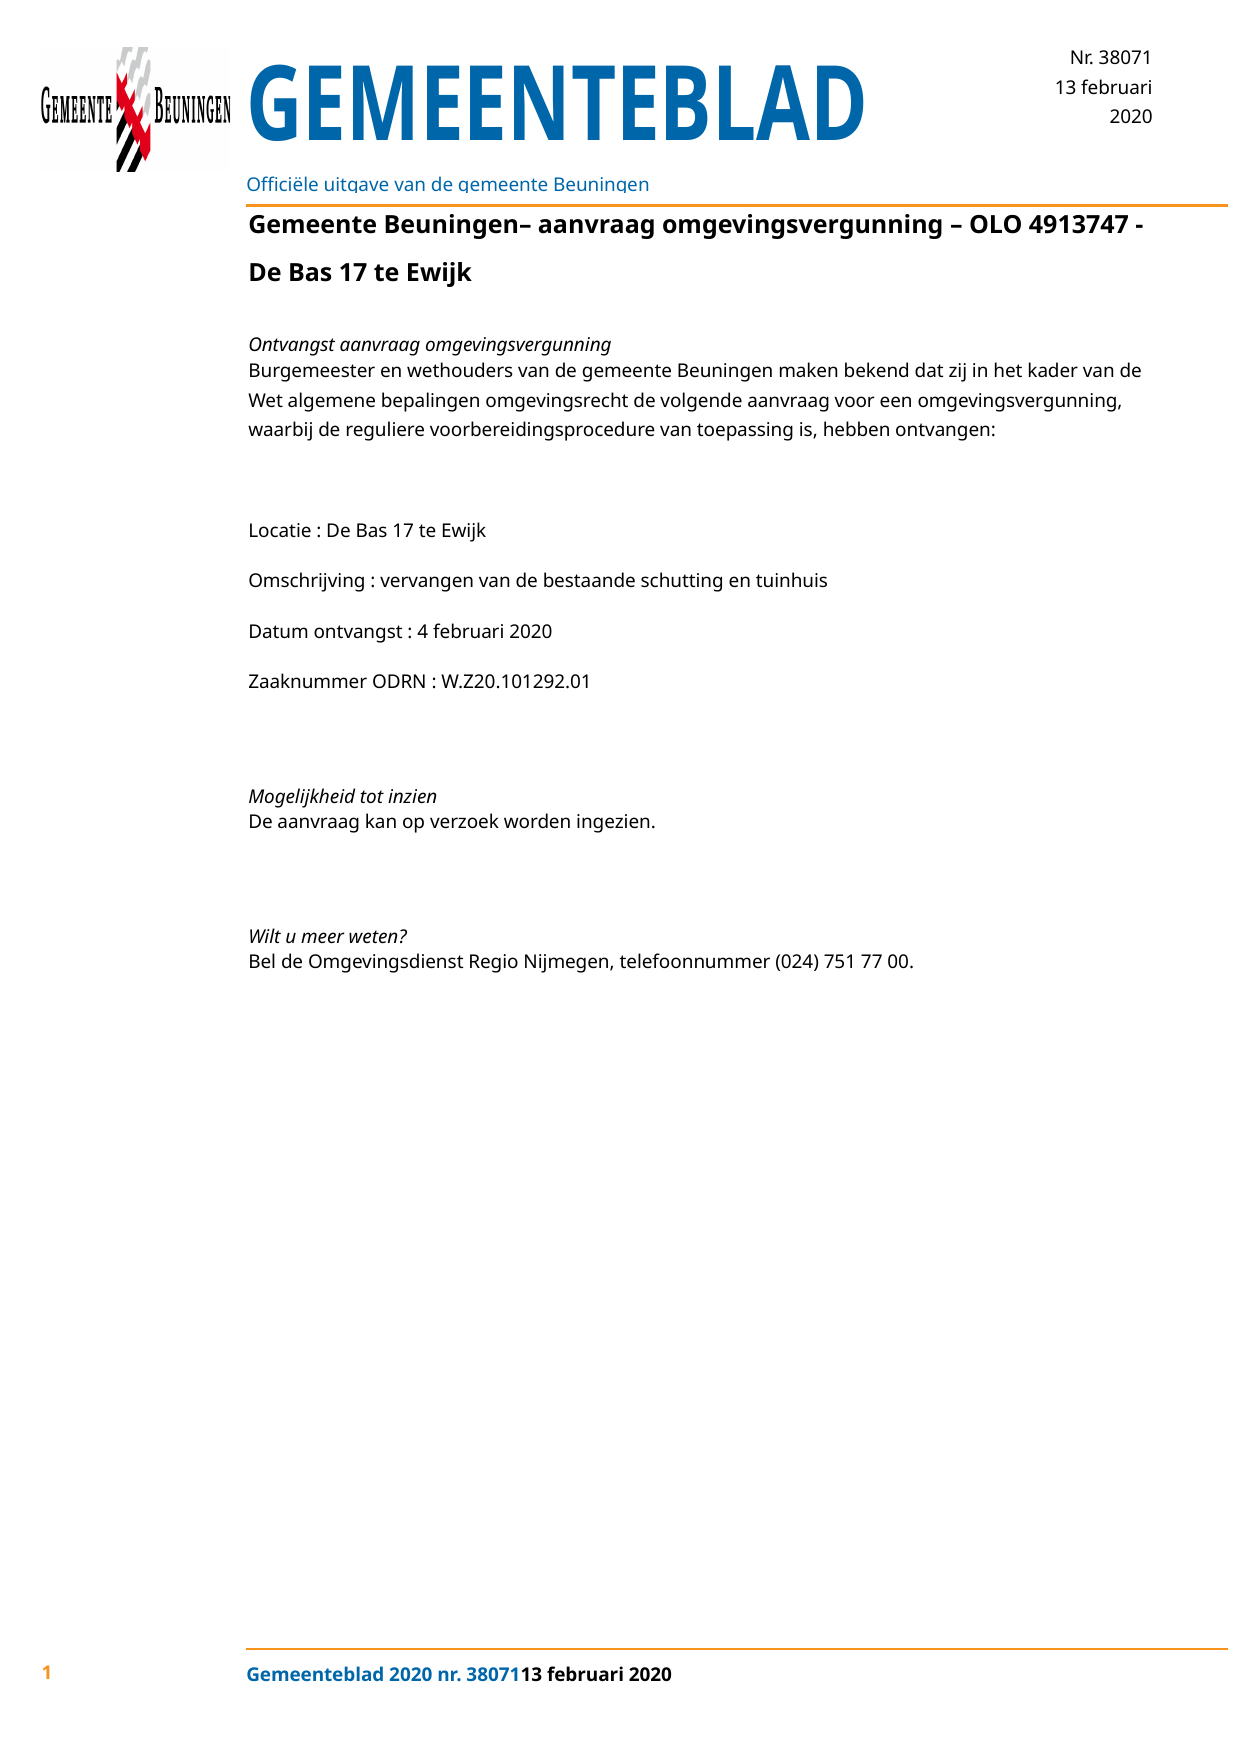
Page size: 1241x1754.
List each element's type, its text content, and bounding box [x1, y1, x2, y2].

text Bel de Omgevingsdienst Regio Nijmegen, telefoonnummer (024) 751 77 00. [248, 949, 1152, 974]
text Datum ontvangst : 4 februari 2020 [248, 618, 1152, 644]
text Burgemeester en wethouders van de gemeente Beuningen maken bekend dat zij in het kader van de Wet algemene bepalingen omgevingsrecht de volgende aanvraag voor een omgevingsvergunning, waarbij de reguliere voorbereidingsprocedure van toepassing is, hebben ontvangen: [248, 357, 1152, 442]
text Wilt u meer weten? [248, 923, 1152, 949]
picture [41, 47, 231, 172]
text Mogelijkheid tot inzien [248, 783, 1152, 808]
text Locatie : De Bas 17 te Ewijk [248, 517, 1152, 543]
text De aanvraag kan op verzoek worden ingezien. [248, 808, 1152, 834]
text Omschrijving : vervangen van de bestaande schutting en tuinhuis [248, 568, 1152, 593]
text Zaaknummer ODRN : W.Z20.101292.01 [248, 668, 1152, 694]
text Gemeente Beuningen– aanvraag omgevingsvergunning – OLO 4913747 - De Bas 17 te Ewijk [248, 207, 1152, 288]
text Ontvangst aanvraag omgevingsvergunning [248, 331, 1152, 357]
